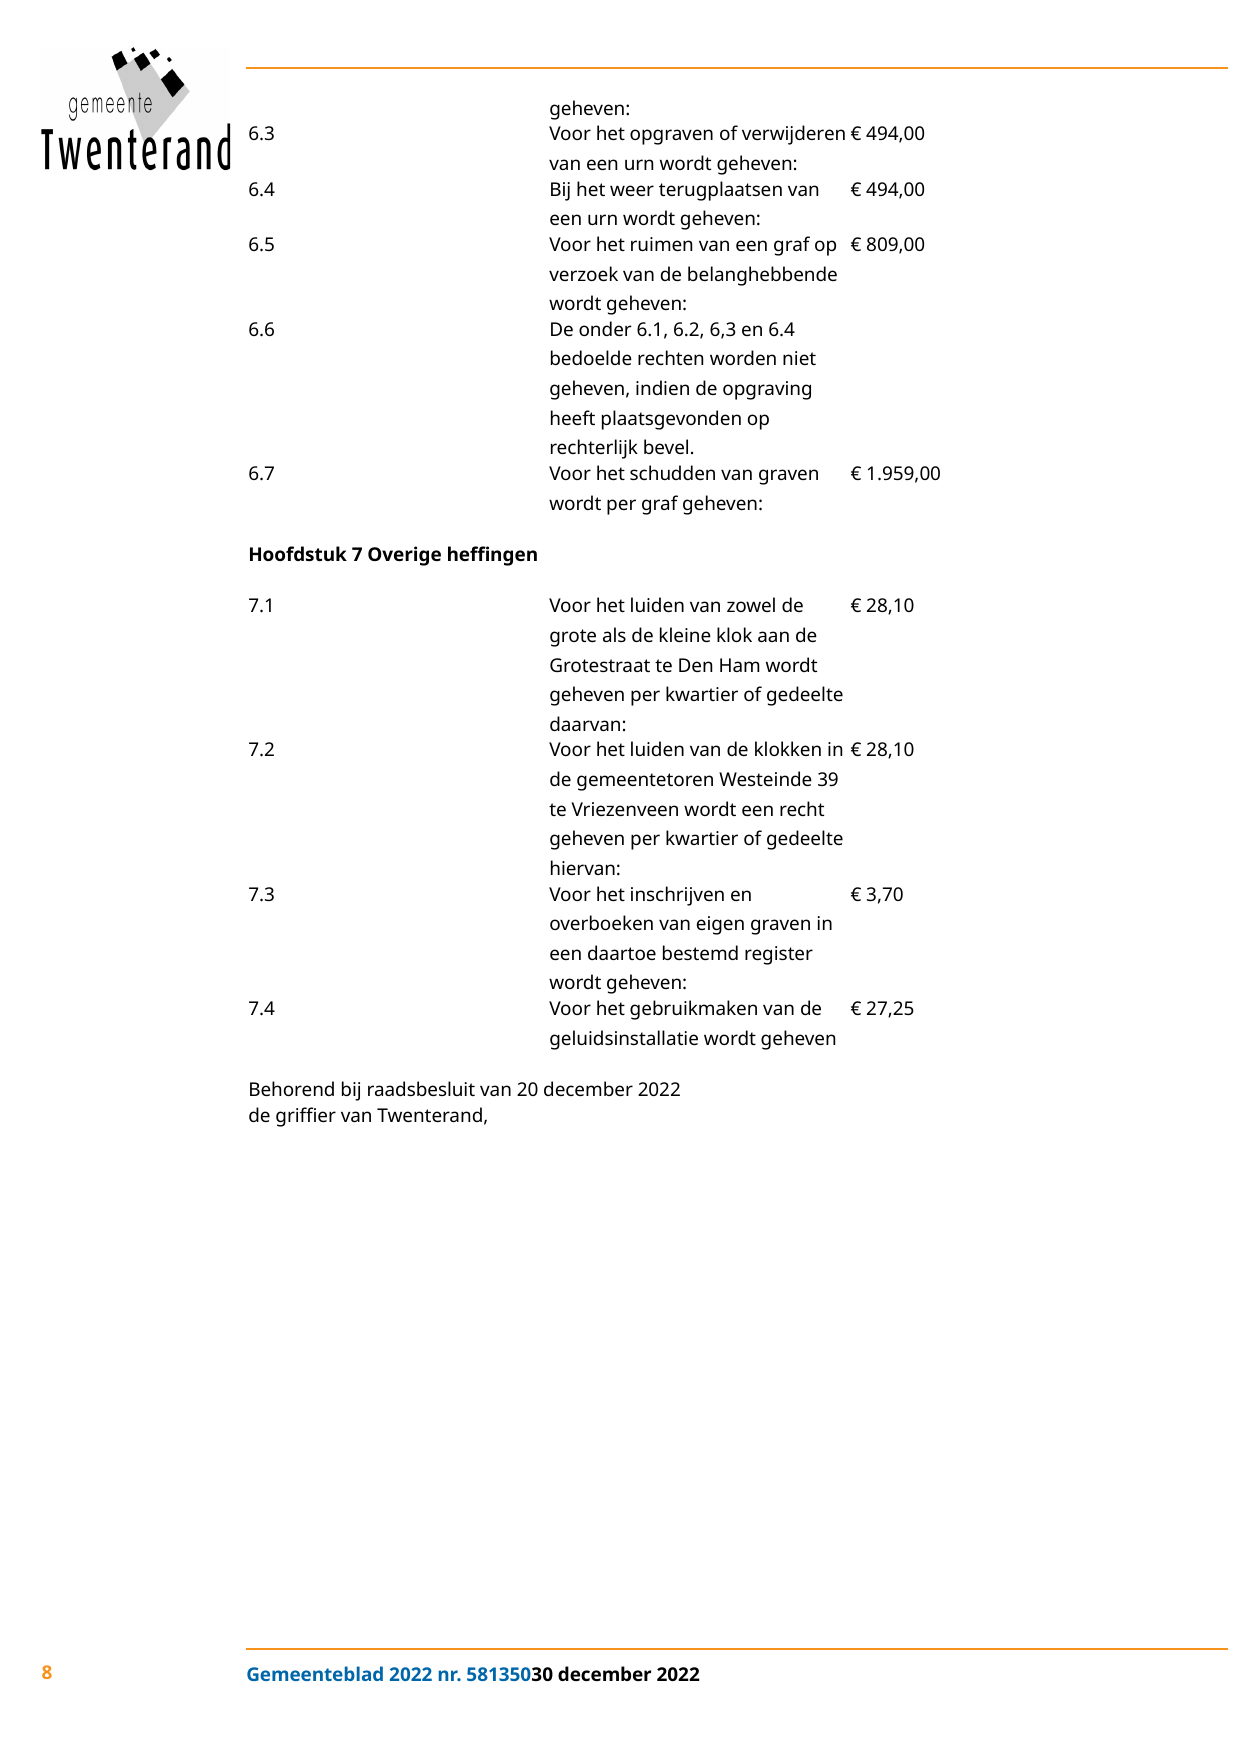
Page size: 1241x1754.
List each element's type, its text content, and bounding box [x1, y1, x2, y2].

table_cell 6.3 [248, 121, 549, 176]
table_cell € 28,10 [850, 737, 1152, 881]
table_cell € 3,70 [850, 881, 1152, 995]
table_cell Voor het opgraven of verwijderen van een urn wordt geheven: [549, 121, 850, 176]
table_cell [850, 1051, 1152, 1076]
table_cell Voor het luiden van zowel de grote als de kleine klok aan de Grotestraat te Den Ham wordt geheven per kwartier of gedeelte daarvan: [549, 593, 850, 737]
table_cell Voor het ruimen van een graf op verzoek van de belanghebbende wordt geheven: [549, 231, 850, 316]
table_cell € 809,00 [850, 231, 1152, 316]
table_cell [850, 567, 1152, 593]
table_cell [549, 1051, 850, 1076]
table_cell 7.2 [248, 737, 549, 881]
table_cell [850, 515, 1152, 541]
picture [41, 47, 231, 172]
table_cell 6.7 [248, 460, 549, 515]
table_cell [248, 567, 549, 593]
table_cell [850, 95, 1152, 121]
table_cell € 27,25 [850, 995, 1152, 1051]
table_cell [549, 515, 850, 541]
table_cell [549, 567, 850, 593]
table_cell [248, 515, 549, 541]
table_cell Voor het schudden van graven wordt per graf geheven: [549, 460, 850, 515]
table_cell [248, 1051, 549, 1076]
table_cell [248, 95, 549, 121]
table_cell [850, 541, 1152, 567]
table_cell Voor het luiden van de klokken in de gemeentetoren Westeinde 39 te Vriezenveen wordt een recht geheven per kwartier of gedeelte hiervan: [549, 737, 850, 881]
table_cell 6.6 [248, 316, 549, 460]
table_cell geheven: [549, 95, 850, 121]
table_cell Hoofdstuk 7 Overige heffingen [248, 541, 850, 567]
table_cell € 28,10 [850, 593, 1152, 737]
table_cell [850, 316, 1152, 460]
table_cell 7.3 [248, 881, 549, 995]
table_cell € 494,00 [850, 121, 1152, 176]
table_cell Voor het inschrijven en overboeken van eigen graven in een daartoe bestemd register wordt geheven: [549, 881, 850, 995]
table_cell Voor het gebruikmaken van de geluidsinstallatie wordt geheven [549, 995, 850, 1051]
table_cell € 494,00 [850, 176, 1152, 231]
table_cell € 1.959,00 [850, 460, 1152, 515]
table_cell 7.4 [248, 995, 549, 1051]
table_cell Behorend bij raadsbesluit van 20 december 2022 [248, 1076, 850, 1102]
table_cell [850, 1102, 1152, 1128]
table_cell 6.5 [248, 231, 549, 316]
table_cell 7.1 [248, 593, 549, 737]
table_cell [850, 1076, 1152, 1102]
table_cell Bij het weer terugplaatsen van een urn wordt geheven: [549, 176, 850, 231]
table_cell 6.4 [248, 176, 549, 231]
table_cell De onder 6.1, 6.2, 6,3 en 6.4 bedoelde rechten worden niet geheven, indien de opgraving heeft plaatsgevonden op rechterlijk bevel. [549, 316, 850, 460]
table_cell de griffier van Twenterand, [248, 1102, 850, 1128]
